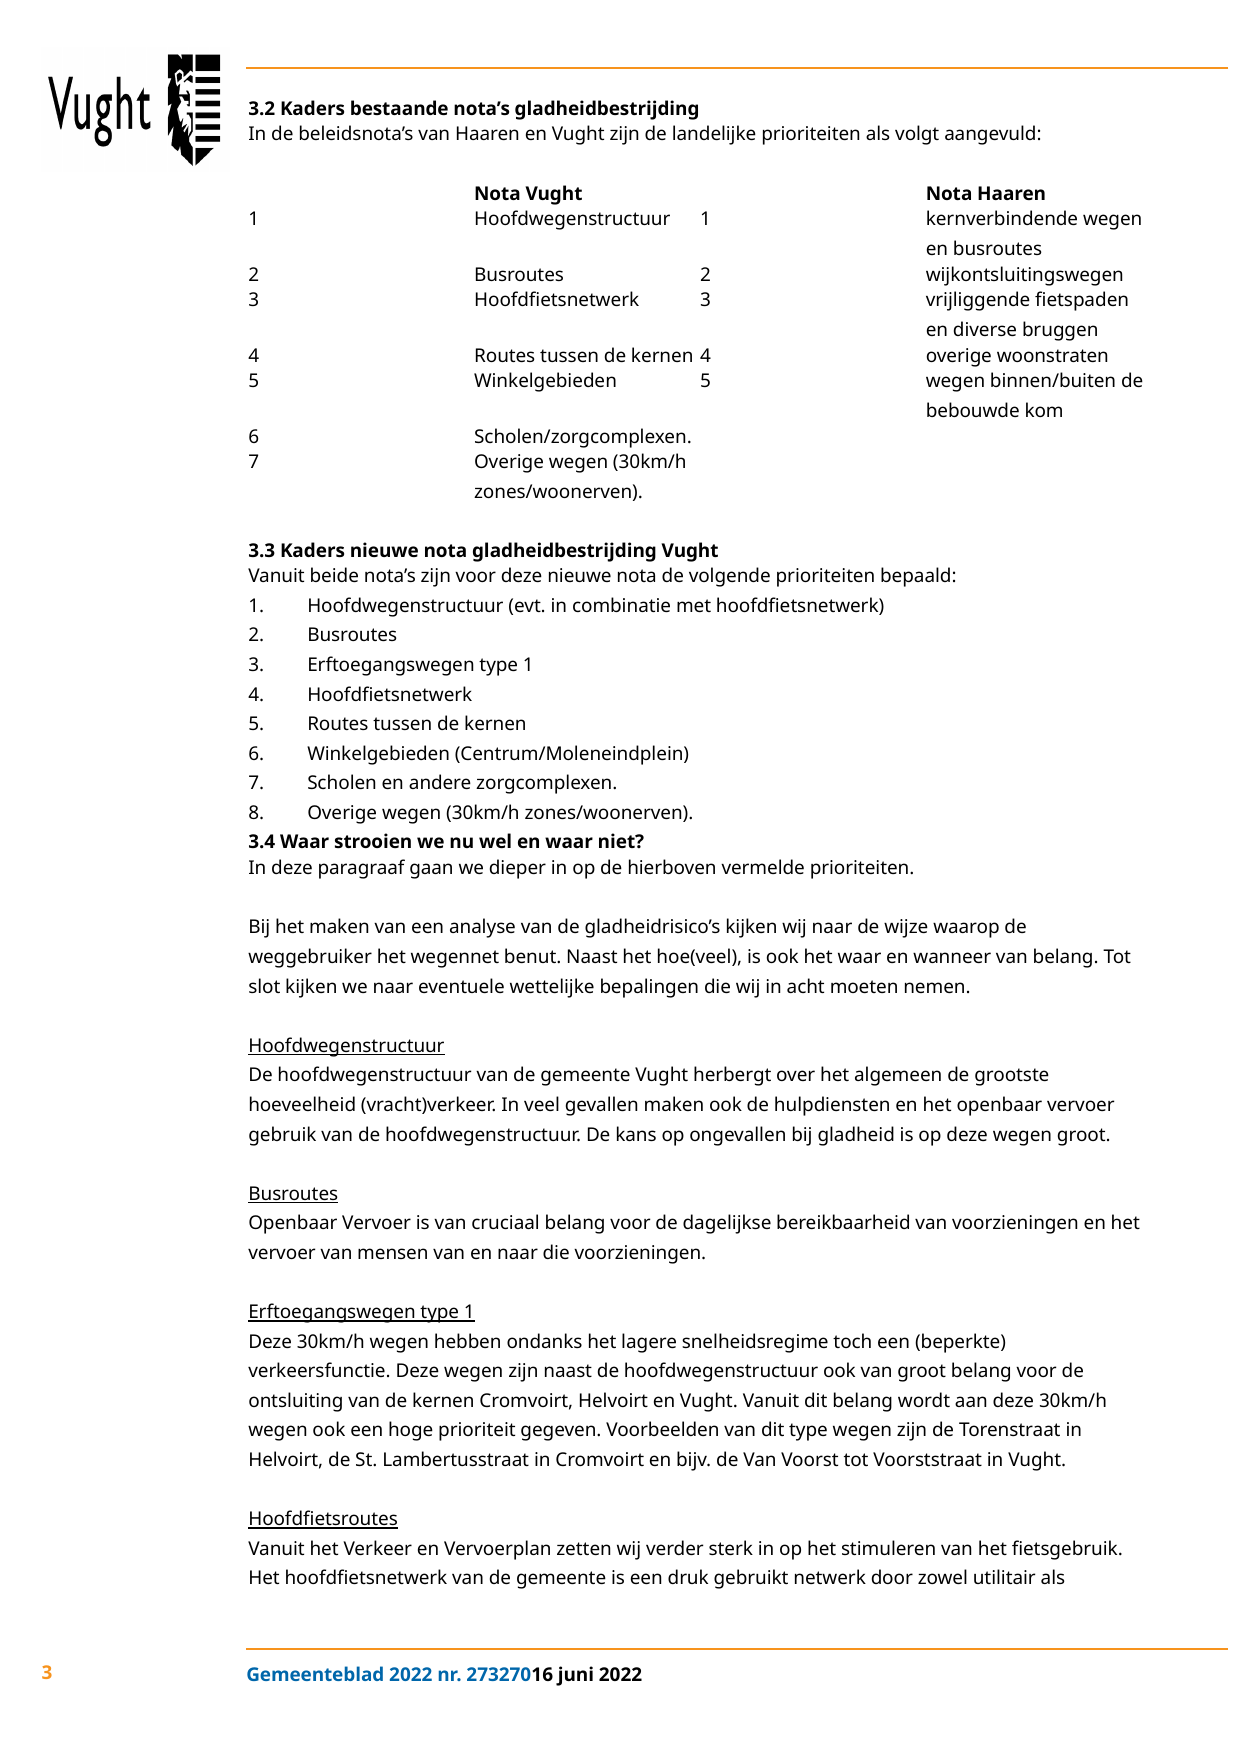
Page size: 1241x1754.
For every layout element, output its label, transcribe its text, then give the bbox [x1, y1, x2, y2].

list Scholen en andere zorgcomplexen. [248, 769, 1152, 795]
list Erftoegangswegen type 1 [248, 651, 1152, 677]
table_cell 2 [248, 261, 474, 287]
table_cell wijkontsluitingswegen [926, 261, 1152, 287]
table_cell 3 [700, 287, 926, 342]
text Deze 30km/h wegen hebben ondanks het lagere snelheidsregime toch een (beperkte) verkeersfunctie. Deze wegen zijn naast de hoofdwegenstructuur ook van groot belang voor de ontsluiting van de kernen Cromvoirt, Helvoirt en Vught. Vanuit dit belang wordt aan deze 30km/h wegen ook een hoge prioriteit gegeven. Voorbeelden van dit type wegen zijn de Torenstraat in Helvoirt, de St. Lambertusstraat in Cromvoirt en bijv. de Van Voorst tot Voorststraat in Vught. [248, 1328, 1152, 1472]
table_cell 7 [248, 449, 474, 504]
table_cell Routes tussen de kernen [474, 342, 700, 368]
table_cell 1 [700, 206, 926, 261]
list Busroutes [248, 622, 1152, 647]
table_cell overige woonstraten [926, 342, 1152, 368]
text Vanuit het Verkeer en Vervoerplan zetten wij verder sterk in op het stimuleren van het fietsgebruik. Het hoofdfietsnetwerk van de gemeente is een druk gebruikt netwerk door zowel utilitair als [248, 1535, 1152, 1590]
table_cell 5 [700, 368, 926, 423]
text In de beleidsnota’s van Haaren en Vught zijn de landelijke prioriteiten als volgt aangevuld: [248, 121, 1152, 146]
text De hoofdwegenstructuur van de gemeente Vught herbergt over het algemeen de grootste hoeveelheid (vracht)verkeer. In veel gevallen maken ook de hulpdiensten en het openbaar vervoer gebruik van de hoofdwegenstructuur. De kans op ongevallen bij gladheid is op deze wegen groot. [248, 1062, 1152, 1146]
table_cell wegen binnen/buiten de bebouwde kom [926, 368, 1152, 423]
table_header [700, 180, 926, 206]
table_header [248, 180, 474, 206]
table_cell [926, 423, 1152, 449]
table_header Nota Haaren [926, 180, 1152, 206]
text In deze paragraaf gaan we dieper in op de hierboven vermelde prioriteiten. [248, 854, 1152, 880]
table_cell [926, 449, 1152, 504]
text 3.3 Kaders nieuwe nota gladheidbestrijding Vught [248, 537, 1152, 562]
picture [41, 47, 231, 172]
table_cell Scholen/zorgcomplexen. [474, 423, 700, 449]
text Erftoegangswegen type 1 [248, 1298, 1152, 1324]
table_cell Hoofdwegenstructuur [474, 206, 700, 261]
table_cell Busroutes [474, 261, 700, 287]
list Hoofdfietsnetwerk [248, 681, 1152, 707]
table_cell vrijliggende fietspaden en diverse bruggen [926, 287, 1152, 342]
text Hoofdwegenstructuur [248, 1032, 1152, 1058]
table_cell [700, 449, 926, 504]
list Winkelgebieden (Centrum/Moleneindplein) [248, 740, 1152, 766]
table_cell Hoofdfietsnetwerk [474, 287, 700, 342]
table_cell 4 [700, 342, 926, 368]
text Vanuit beide nota’s zijn voor deze nieuwe nota de volgende prioriteiten bepaald: [248, 562, 1152, 588]
table_cell 3 [248, 287, 474, 342]
text Busroutes [248, 1180, 1152, 1206]
table_cell 6 [248, 423, 474, 449]
table_cell [700, 423, 926, 449]
table_cell kernverbindende wegen en busroutes [926, 206, 1152, 261]
list Routes tussen de kernen [248, 710, 1152, 736]
table_header Nota Vught [474, 180, 700, 206]
text 3.2 Kaders bestaande nota’s gladheidbestrijding [248, 95, 1152, 121]
table_cell 4 [248, 342, 474, 368]
table_cell 1 [248, 206, 474, 261]
list Overige wegen (30km/h zones/woonerven). [248, 799, 1152, 825]
text Bij het maken van een analyse van de gladheidrisico’s kijken wij naar de wijze waarop de weggebruiker het wegennet benut. Naast het hoe(veel), is ook het waar en wanneer van belang. Tot slot kijken we naar eventuele wettelijke bepalingen die wij in acht moeten nemen. [248, 914, 1152, 998]
table_cell 2 [700, 261, 926, 287]
table_cell Overige wegen (30km/h zones/woonerven). [474, 449, 700, 504]
text Hoofdfietsroutes [248, 1505, 1152, 1531]
text Openbaar Vervoer is van cruciaal belang voor de dagelijkse bereikbaarheid van voorzieningen en het vervoer van mensen van en naar die voorzieningen. [248, 1209, 1152, 1265]
list Hoofdwegenstructuur (evt. in combinatie met hoofdfietsnetwerk) [248, 592, 1152, 618]
text 3.4 Waar strooien we nu wel en waar niet? [248, 829, 1152, 854]
table_cell 5 [248, 368, 474, 423]
table_cell Winkelgebieden [474, 368, 700, 423]
